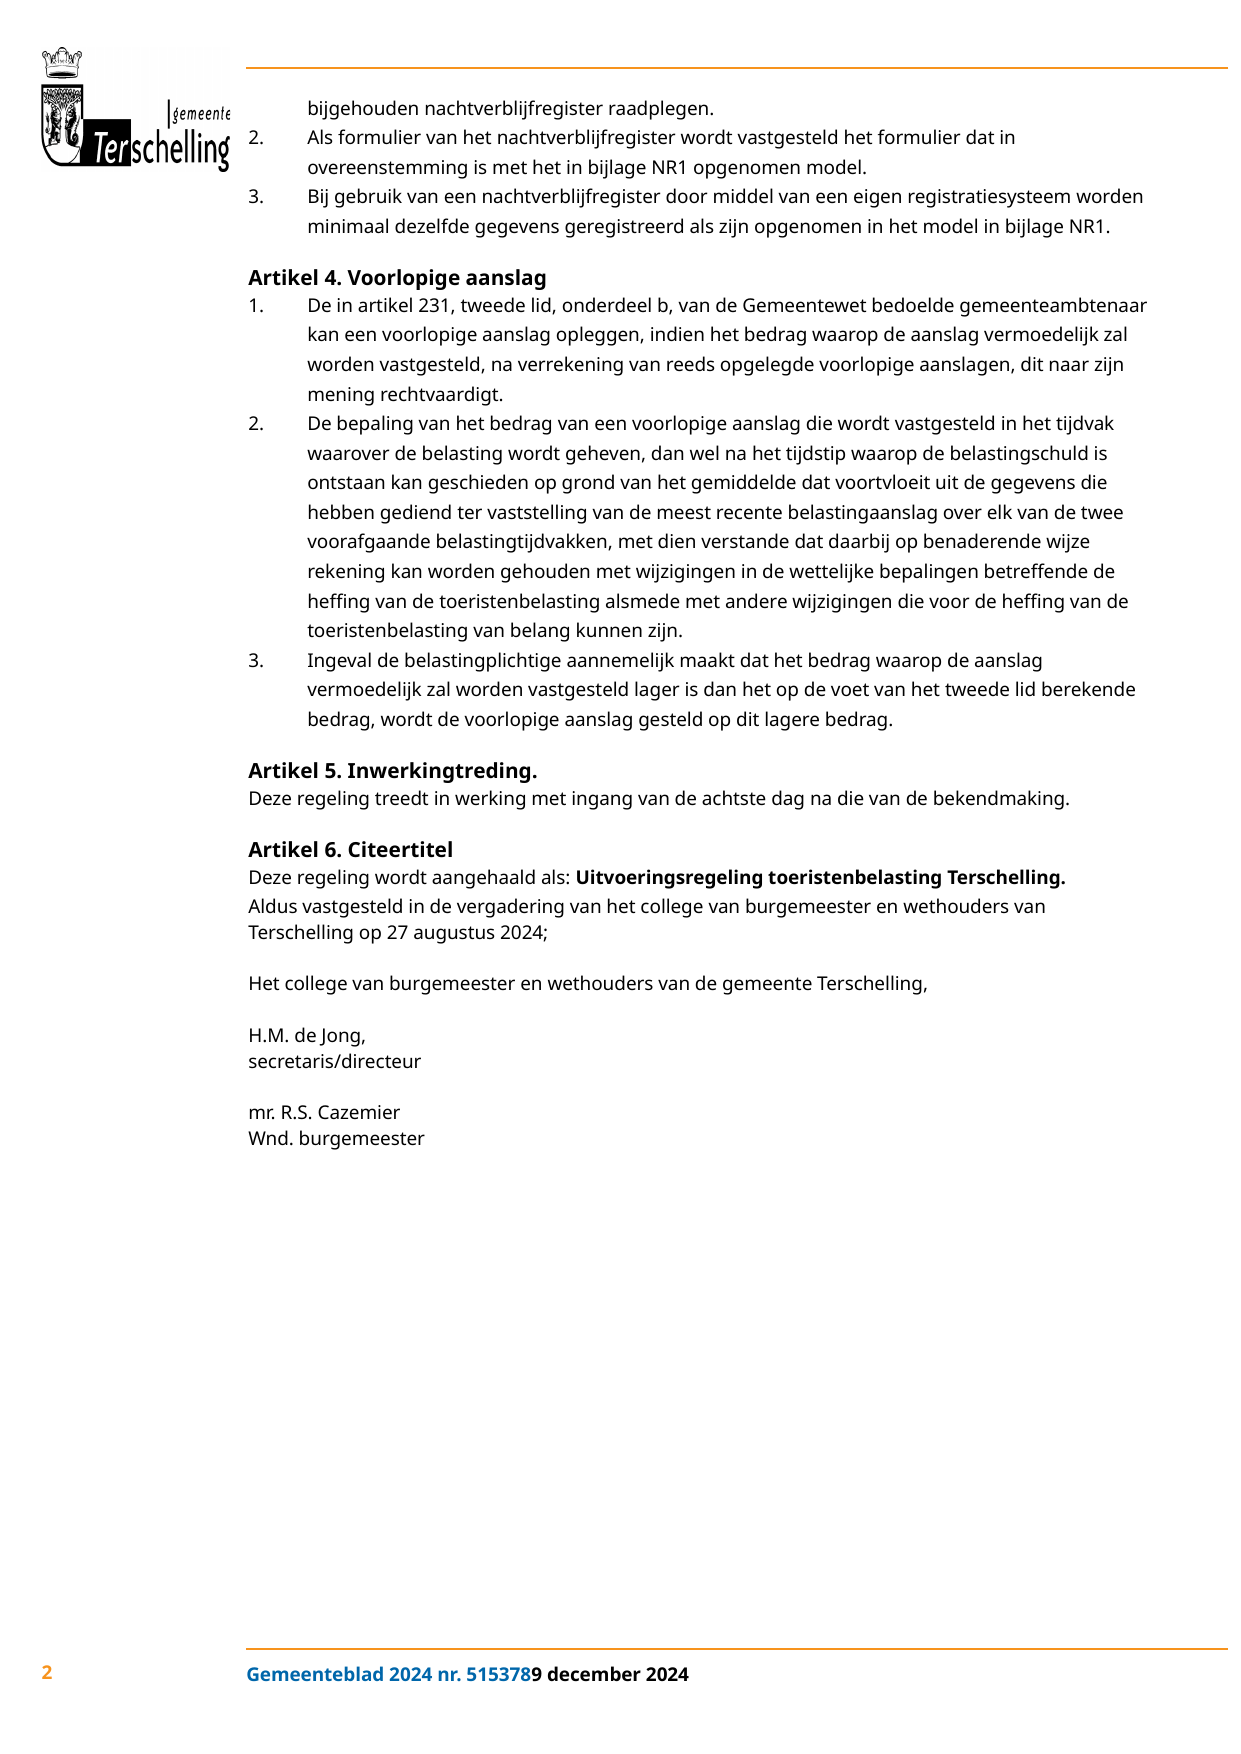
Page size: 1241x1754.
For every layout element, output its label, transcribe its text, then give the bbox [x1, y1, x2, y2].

list De bepaling van het bedrag van een voorlopige aanslag die wordt vastgesteld in het tijdvak waarover de belasting wordt geheven, dan wel na het tijdstip waarop de belastingschuld is ontstaan kan geschieden op grond van het gemiddelde dat voortvloeit uit de gegevens die hebben gediend ter vaststelling van de meest recente belastingaanslag over elk van de twee voorafgaande belastingtijdvakken, met dien verstande dat daarbij op benaderende wijze rekening kan worden gehouden met wijzigingen in de wettelijke bepalingen betreffende de heffing van de toeristenbelasting alsmede met andere wijzigingen die voor de heffing van de toeristenbelasting van belang kunnen zijn. [248, 410, 1152, 643]
text Deze regeling treedt in werking met ingang van de achtste dag na die van de bekendmaking. [248, 785, 1152, 811]
list Ingeval de belastingplichtige aannemelijk maakt dat het bedrag waarop de aanslag vermoedelijk zal worden vastgesteld lager is dan het op de voet van het tweede lid berekende bedrag, wordt de voorlopige aanslag gesteld op dit lagere bedrag. [248, 647, 1152, 732]
list bijgehouden nachtverblijfregister raadplegen. [248, 95, 1152, 121]
text Aldus vastgesteld in de vergadering van het college van burgemeester en wethouders van Terschelling op 27 augustus 2024; [248, 893, 1152, 945]
text mr. R.S. Cazemier [248, 1099, 1152, 1125]
text Artikel 5. Inwerkingtreding. [248, 757, 1152, 785]
list Als formulier van het nachtverblijfregister wordt vastgesteld het formulier dat in overeenstemming is met het in bijlage NR1 opgenomen model. [248, 124, 1152, 180]
text Wnd. burgemeester [248, 1125, 1152, 1151]
list De in artikel 231, tweede lid, onderdeel b, van de Gemeentewet bedoelde gemeenteambtenaar kan een voorlopige aanslag opleggen, indien het bedrag waarop de aanslag vermoedelijk zal worden vastgesteld, na verrekening van reeds opgelegde voorlopige aanslagen, dit naar zijn mening rechtvaardigt. [248, 292, 1152, 406]
list Bij gebruik van een nachtverblijfregister door middel van een eigen registratiesysteem worden minimaal dezelfde gegevens geregistreerd als zijn opgenomen in het model in bijlage NR1. [248, 183, 1152, 239]
text H.M. de Jong, [248, 1022, 1152, 1048]
text Deze regeling wordt aangehaald als: Uitvoeringsregeling toeristenbelasting Terschelling. [248, 864, 1152, 889]
text Artikel 4. Voorlopige aanslag [248, 263, 1152, 292]
text Artikel 6. Citeertitel [248, 835, 1152, 864]
picture [41, 47, 231, 172]
text Het college van burgemeester en wethouders van de gemeente Terschelling, [248, 971, 1152, 996]
text secretaris/directeur [248, 1048, 1152, 1073]
